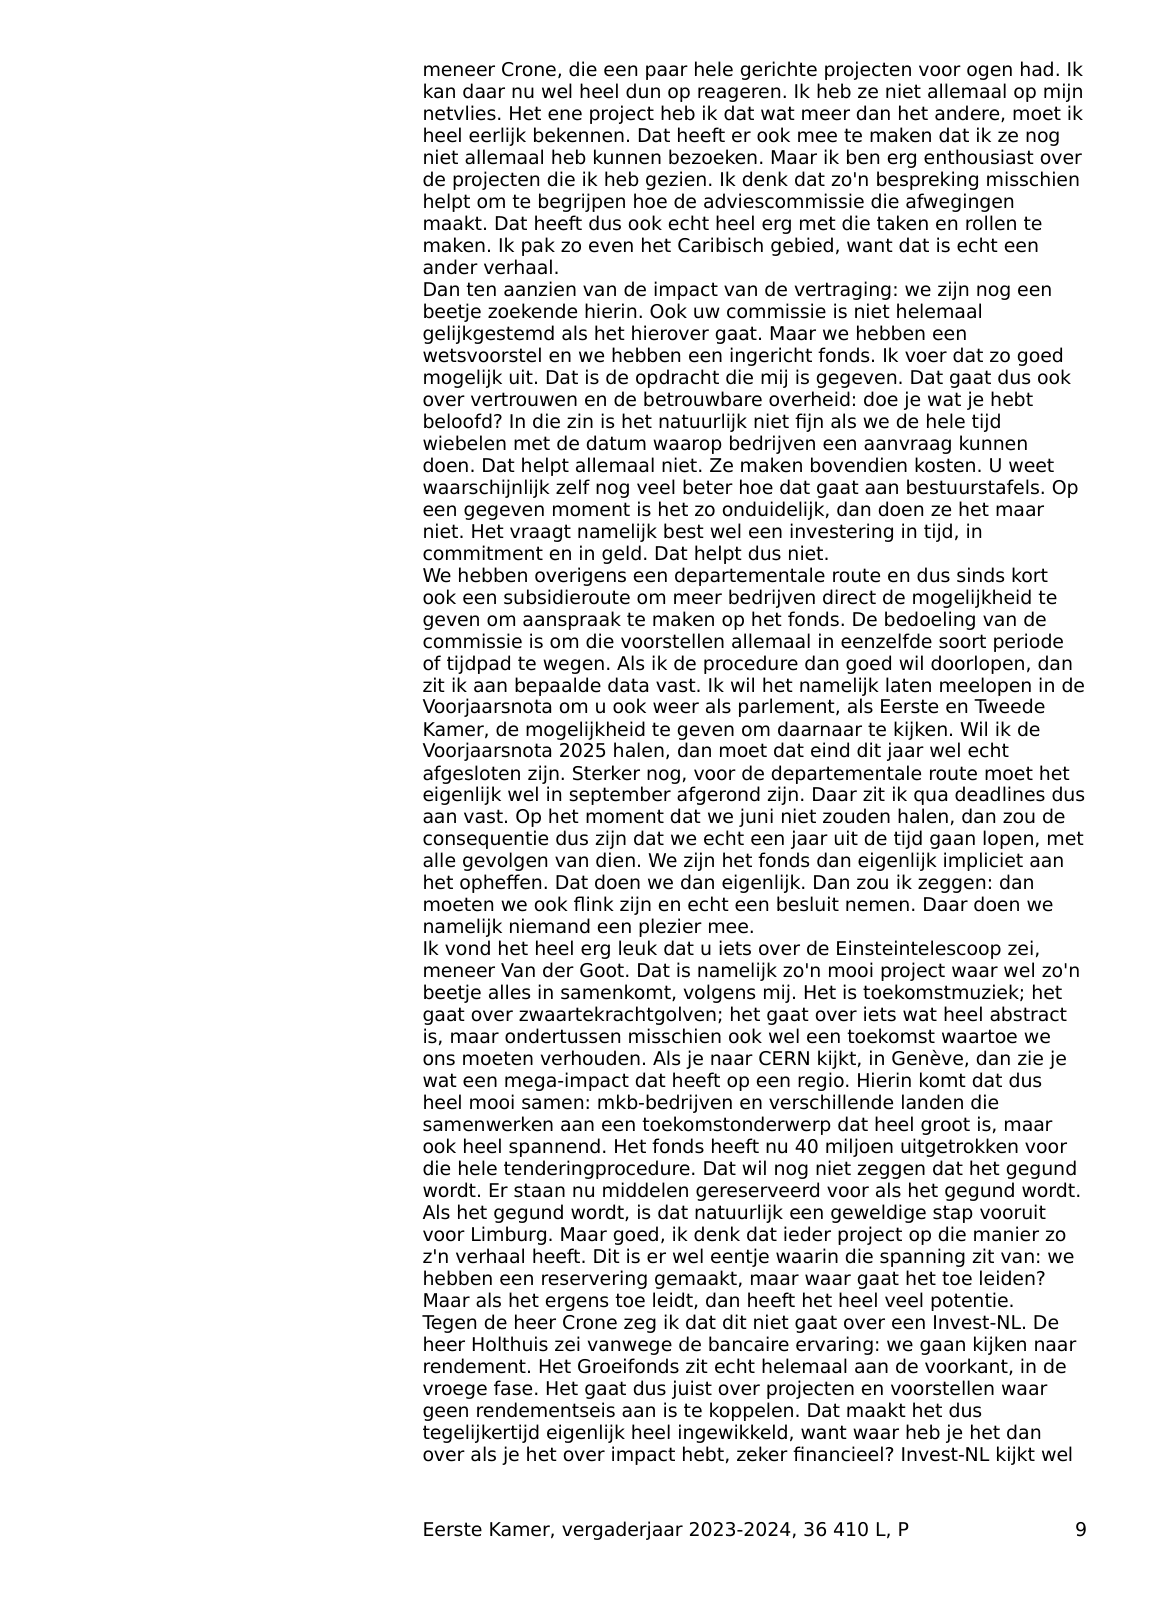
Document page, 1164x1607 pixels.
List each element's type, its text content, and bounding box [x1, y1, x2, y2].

text Dan ten aanzien van de impact van de vertraging: we zijn nog een beetje zoekende hierin. Ook uw commissie is niet helemaal gelijkgestemd als het hierover gaat. Maar we hebben een wetsvoorstel en we hebben een ingericht fonds. Ik voer dat zo goed mogelijk uit. Dat is de opdracht die mij is gegeven. Dat gaat dus ook over vertrouwen en de betrouwbare overheid: doe je wat je hebt beloofd? In die zin is het natuurlijk niet fijn als we de hele tijd wiebelen met de datum waarop bedrijven een aanvraag kunnen doen. Dat helpt allemaal niet. Ze maken bovendien kosten. U weet waarschijnlijk zelf nog veel beter hoe dat gaat aan bestuurstafels. Op een gegeven moment is het zo onduidelijk, dan doen ze het maar niet. Het vraagt namelijk best wel een investering in tijd, in commitment en in geld. Dat helpt dus niet. [422, 279, 1087, 564]
text We hebben overigens een departementale route en dus sinds kort ook een subsidieroute om meer bedrijven direct de mogelijkheid te geven om aanspraak te maken op het fonds. De bedoeling van de commissie is om die voorstellen allemaal in eenzelfde soort periode of tijdpad te wegen. Als ik de procedure dan goed wil doorlopen, dan zit ik aan bepaalde data vast. Ik wil het namelijk laten meelopen in de Voorjaarsnota om u ook weer als parlement, als Eerste en Tweede Kamer, de mogelijkheid te geven om daarnaar te kijken. Wil ik de Voorjaarsnota 2025 halen, dan moet dat eind dit jaar wel echt afgesloten zijn. Sterker nog, voor de departementale route moet het eigenlijk wel in september afgerond zijn. Daar zit ik qua deadlines dus aan vast. Op het moment dat we juni niet zouden halen, dan zou de consequentie dus zijn dat we echt een jaar uit de tijd gaan lopen, met alle gevolgen van dien. We zijn het fonds dan eigenlijk impliciet aan het opheffen. Dat doen we dan eigenlijk. Dan zou ik zeggen: dan moeten we ook flink zijn en echt een besluit nemen. Daar doen we namelijk niemand een plezier mee. [422, 564, 1087, 938]
text Ik vond het heel erg leuk dat u iets over de Einsteintelescoop zei, meneer Van der Goot. Dat is namelijk zo'n mooi project waar wel zo'n beetje alles in samenkomt, volgens mij. Het is toekomstmuziek; het gaat over zwaartekrachtgolven; het gaat over iets wat heel abstract is, maar ondertussen misschien ook wel een toekomst waartoe we ons moeten verhouden. Als je naar CERN kijkt, in Genève, dan zie je wat een mega-impact dat heeft op een regio. Hierin komt dat dus heel mooi samen: mkb-bedrijven en verschillende landen die samenwerken aan een toekomstonderwerp dat heel groot is, maar ook heel spannend. Het fonds heeft nu 40 miljoen uitgetrokken voor die hele tenderingprocedure. Dat wil nog niet zeggen dat het gegund wordt. Er staan nu middelen gereserveerd voor als het gegund wordt. Als het gegund wordt, is dat natuurlijk een geweldige stap vooruit voor Limburg. Maar goed, ik denk dat ieder project op die manier zo z'n verhaal heeft. Dit is er wel eentje waarin die spanning zit van: we hebben een reservering gemaakt, maar waar gaat het toe leiden? Maar als het ergens toe leidt, dan heeft het heel veel potentie. [422, 938, 1087, 1312]
text Tegen de heer Crone zeg ik dat dit niet gaat over een Invest-NL. De heer Holthuis zei vanwege de bancaire ervaring: we gaan kijken naar rendement. Het Groeifonds zit echt helemaal aan de voorkant, in de vroege fase. Het gaat dus juist over projecten en voorstellen waar geen rendementseis aan is te koppelen. Dat maakt het dus tegelijkertijd eigenlijk heel ingewikkeld, want waar heb je het dan over als je het over impact hebt, zeker financieel? Invest-NL kijkt wel [422, 1312, 1087, 1466]
text meneer Crone, die een paar hele gerichte projecten voor ogen had. Ik kan daar nu wel heel dun op reageren. Ik heb ze niet allemaal op mijn netvlies. Het ene project heb ik dat wat meer dan het andere, moet ik heel eerlijk bekennen. Dat heeft er ook mee te maken dat ik ze nog niet allemaal heb kunnen bezoeken. Maar ik ben erg enthousiast over de projecten die ik heb gezien. Ik denk dat zo'n bespreking misschien helpt om te begrijpen hoe de adviescommissie die afwegingen maakt. Dat heeft dus ook echt heel erg met die taken en rollen te maken. Ik pak zo even het Caribisch gebied, want dat is echt een ander verhaal. [422, 59, 1087, 279]
